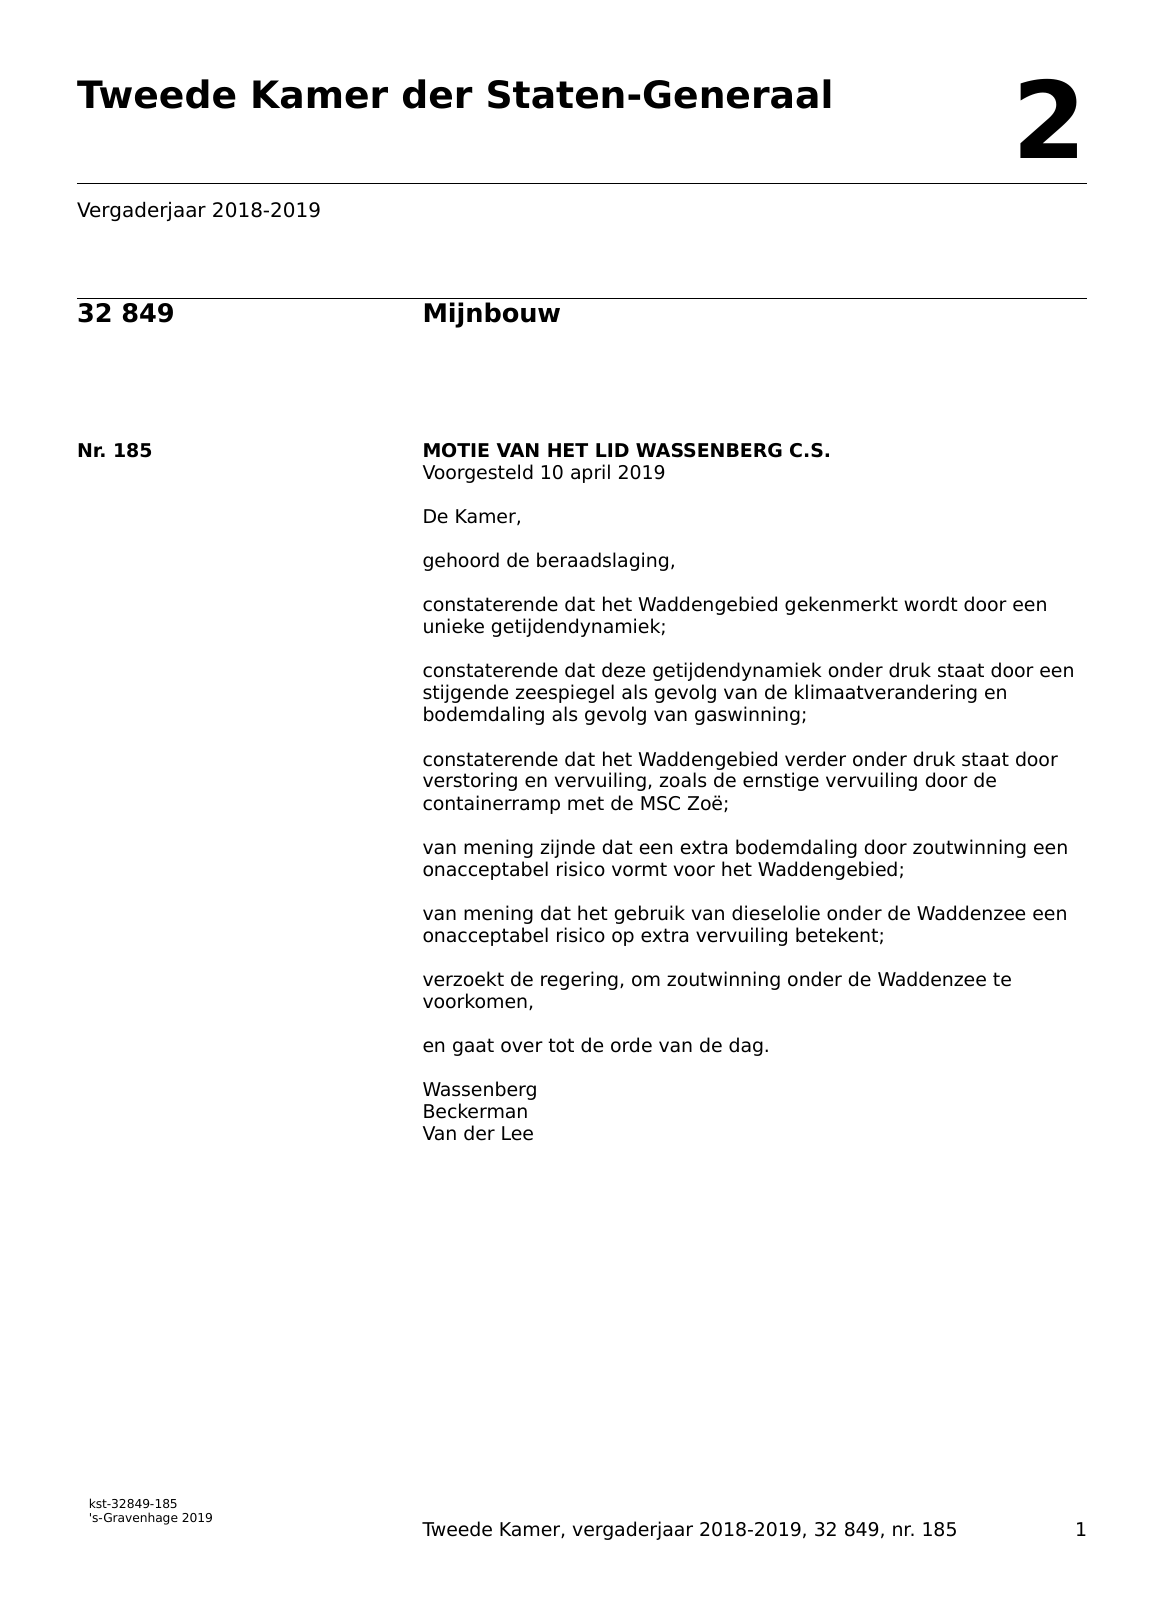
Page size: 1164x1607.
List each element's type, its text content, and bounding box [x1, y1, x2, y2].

text Wassenberg [422, 1079, 1087, 1101]
text Beckerman [422, 1101, 1087, 1123]
table_header Tweede Kamer der Staten-Generaal [77, 59, 886, 183]
text constaterende dat het Waddengebied gekenmerkt wordt door een unieke getijdendynamiek; [422, 594, 1087, 638]
text en gaat over tot de orde van de dag. [422, 1035, 1087, 1057]
text van mening dat het gebruik van dieselolie onder de Waddenzee een onacceptabel risico op extra vervuiling betekent; [422, 903, 1087, 947]
text constaterende dat het Waddengebied verder onder druk staat door verstoring en vervuiling, zoals de ernstige vervuiling door de containerramp met de MSC Zoë; [422, 748, 1087, 814]
text 's-Gravenhage 2019 [88, 1511, 323, 1525]
text De Kamer, [422, 506, 1087, 528]
text van mening zijnde dat een extra bodemdaling door zoutwinning een onacceptabel risico vormt voor het Waddengebied; [422, 837, 1087, 881]
subtitle 32 849 Mijnbouw [77, 299, 1087, 329]
text verzoekt de regering, om zoutwinning onder de Waddenzee te voorkomen, [422, 969, 1087, 1013]
text Van der Lee [422, 1123, 1087, 1145]
subtitle Nr. 185 MOTIE VAN HET LID WASSENBERG C.S. [77, 440, 1087, 462]
table_cell Vergaderjaar 2018-2019 [77, 184, 1087, 298]
text kst-32849-185 [88, 1497, 323, 1511]
text Voorgesteld 10 april 2019 [422, 462, 1087, 484]
table_header 2 [886, 59, 1087, 183]
text constaterende dat deze getijdendynamiek onder druk staat door een stijgende zeespiegel als gevolg van de klimaatverandering en bodemdaling als gevolg van gaswinning; [422, 660, 1087, 726]
text gehoord de beraadslaging, [422, 550, 1087, 572]
